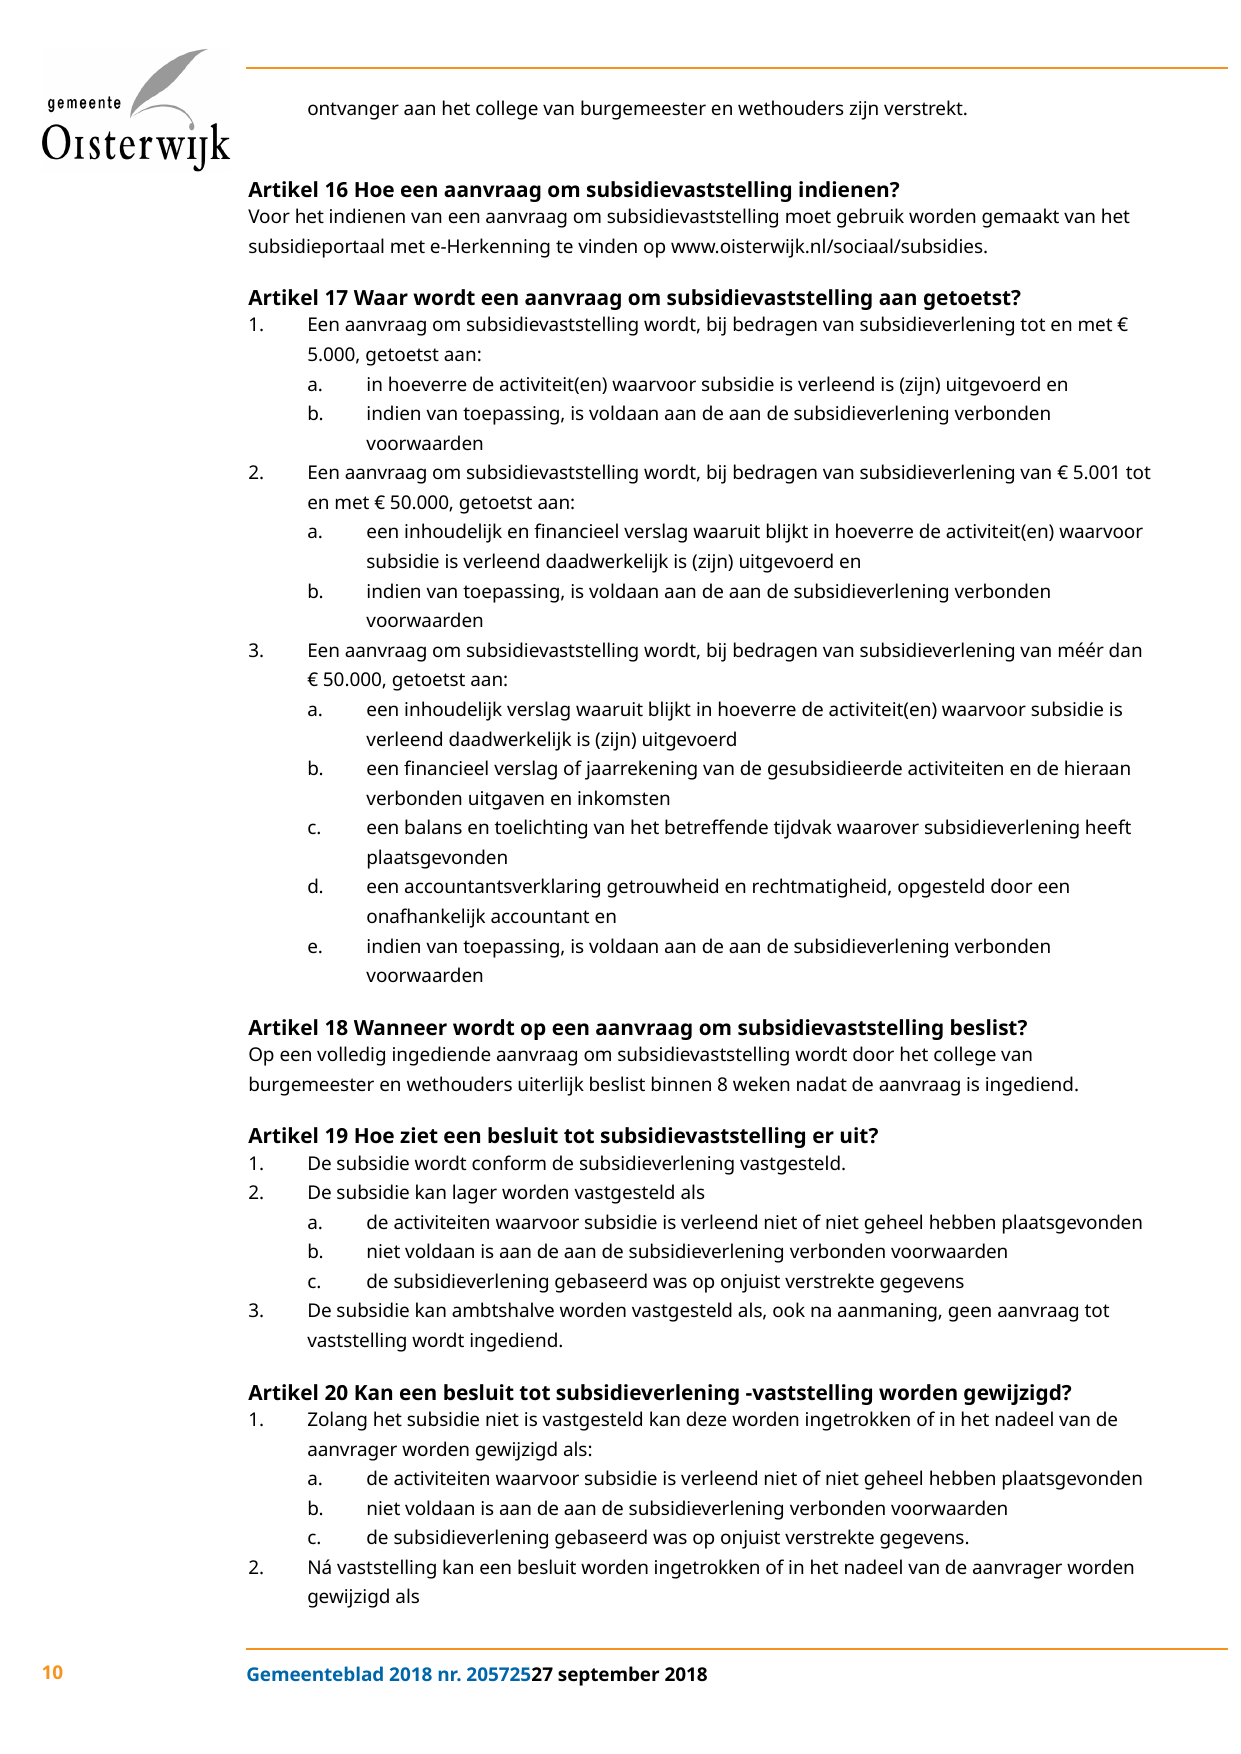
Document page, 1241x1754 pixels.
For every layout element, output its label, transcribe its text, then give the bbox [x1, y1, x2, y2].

text Voor het indienen van een aanvraag om subsidievaststelling moet gebruik worden gemaakt van het subsidieportaal met e-Herkenning te vinden op www.oisterwijk.nl/sociaal/subsidies. [248, 203, 1152, 258]
list Een aanvraag om subsidievaststelling wordt, bij bedragen van subsidieverlening van € 5.001 tot en met € 50.000, getoetst aan: [248, 459, 1152, 515]
text Artikel 18 Wanneer wordt op een aanvraag om subsidievaststelling beslist? [248, 1013, 1152, 1041]
picture [41, 47, 231, 172]
text Artikel 19 Hoe ziet een besluit tot subsidievaststelling er uit? [248, 1121, 1152, 1150]
list de activiteiten waarvoor subsidie is verleend niet of niet geheel hebben plaatsgevonden [307, 1209, 1152, 1235]
list Een aanvraag om subsidievaststelling wordt, bij bedragen van subsidieverlening tot en met € 5.000, getoetst aan: [248, 312, 1152, 367]
text Artikel 20 Kan een besluit tot subsidieverlening -vaststelling worden gewijzigd? [248, 1378, 1152, 1406]
text Op een volledig ingediende aanvraag om subsidievaststelling wordt door het college van burgemeester en wethouders uiterlijk beslist binnen 8 weken nadat de aanvraag is ingediend. [248, 1041, 1152, 1097]
list niet voldaan is aan de aan de subsidieverlening verbonden voorwaarden [307, 1495, 1152, 1521]
list indien van toepassing, is voldaan aan de aan de subsidieverlening verbonden voorwaarden [307, 578, 1152, 633]
list een accountantsverklaring getrouwheid en rechtmatigheid, opgesteld door een onafhankelijk accountant en [307, 874, 1152, 929]
text Artikel 16 Hoe een aanvraag om subsidievaststelling indienen? [248, 175, 1152, 203]
list Zolang het subsidie niet is vastgesteld kan deze worden ingetrokken of in het nadeel van de aanvrager worden gewijzigd als: [248, 1406, 1152, 1461]
list niet voldaan is aan de aan de subsidieverlening verbonden voorwaarden [307, 1238, 1152, 1264]
text Artikel 17 Waar wordt een aanvraag om subsidievaststelling aan getoetst? [248, 283, 1152, 312]
list De subsidie wordt conform de subsidieverlening vastgesteld. [248, 1150, 1152, 1176]
list een balans en toelichting van het betreffende tijdvak waarover subsidieverlening heeft plaatsgevonden [307, 814, 1152, 870]
list indien van toepassing, is voldaan aan de aan de subsidieverlening verbonden voorwaarden [307, 400, 1152, 456]
list de activiteiten waarvoor subsidie is verleend niet of niet geheel hebben plaatsgevonden [307, 1465, 1152, 1491]
list De subsidie kan lager worden vastgesteld als [248, 1179, 1152, 1205]
list ontvanger aan het college van burgemeester en wethouders zijn verstrekt. [248, 95, 1152, 121]
list Ná vaststelling kan een besluit worden ingetrokken of in het nadeel van de aanvrager worden gewijzigd als [248, 1554, 1152, 1609]
list een inhoudelijk verslag waaruit blijkt in hoeverre de activiteit(en) waarvoor subsidie is verleend daadwerkelijk is (zijn) uitgevoerd [307, 696, 1152, 752]
list de subsidieverlening gebaseerd was op onjuist verstrekte gegevens. [307, 1524, 1152, 1550]
list een inhoudelijk en financieel verslag waaruit blijkt in hoeverre de activiteit(en) waarvoor subsidie is verleend daadwerkelijk is (zijn) uitgevoerd en [307, 519, 1152, 574]
list indien van toepassing, is voldaan aan de aan de subsidieverlening verbonden voorwaarden [307, 933, 1152, 988]
list De subsidie kan ambtshalve worden vastgesteld als, ook na aanmaning, geen aanvraag tot vaststelling wordt ingediend. [248, 1298, 1152, 1353]
list in hoeverre de activiteit(en) waarvoor subsidie is verleend is (zijn) uitgevoerd en [307, 371, 1152, 397]
list Een aanvraag om subsidievaststelling wordt, bij bedragen van subsidieverlening van méér dan € 50.000, getoetst aan: [248, 637, 1152, 692]
list een financieel verslag of jaarrekening van de gesubsidieerde activiteiten en de hieraan verbonden uitgaven en inkomsten [307, 755, 1152, 811]
list de subsidieverlening gebaseerd was op onjuist verstrekte gegevens [307, 1268, 1152, 1294]
